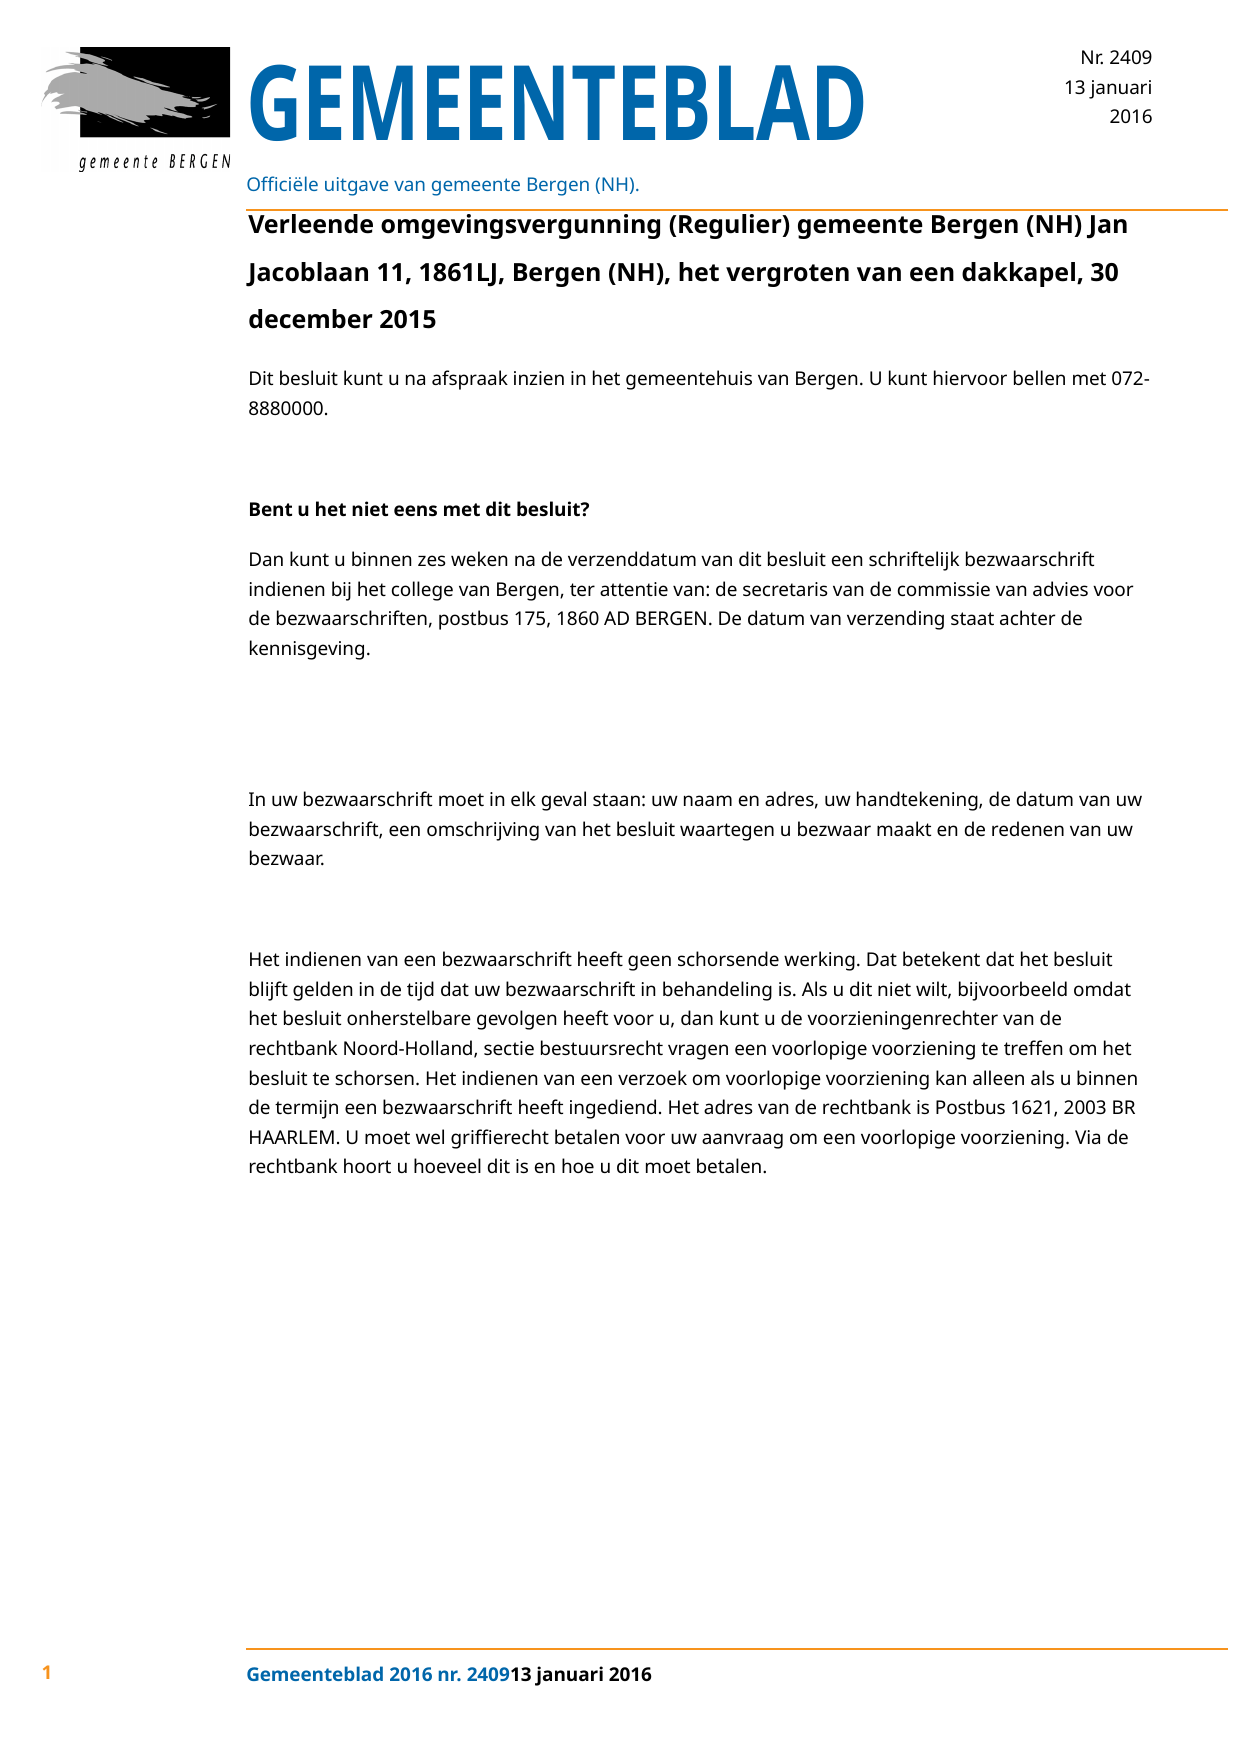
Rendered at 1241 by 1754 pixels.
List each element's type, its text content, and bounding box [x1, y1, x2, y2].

text Bent u het niet eens met dit besluit? [248, 496, 1152, 522]
picture [41, 47, 231, 172]
text In uw bezwaarschrift moet in elk geval staan: uw naam en adres, uw handtekening, de datum van uw bezwaarschrift, een omschrijving van het besluit waartegen u bezwaar maakt en de redenen van uw bezwaar. [248, 786, 1152, 871]
text Het indienen van een bezwaarschrift heeft geen schorsende werking. Dat betekent dat het besluit blijft gelden in de tijd dat uw bezwaarschrift in behandeling is. Als u dit niet wilt, bijvoorbeeld omdat het besluit onherstelbare gevolgen heeft voor u, dan kunt u de voorzieningenrechter van de rechtbank Noord-Holland, sectie bestuursrecht vragen een voorlopige voorziening te treffen om het besluit te schorsen. Het indienen van een verzoek om voorlopige voorziening kan alleen als u binnen de termijn een bezwaarschrift heeft ingediend. Het adres van de rechtbank is Postbus 1621, 2003 BR HAARLEM. U moet wel griffierecht betalen voor uw aanvraag om een voorlopige voorziening. Via de rechtbank hoort u hoeveel dit is en hoe u dit moet betalen. [248, 946, 1152, 1179]
text Dit besluit kunt u na afspraak inzien in het gemeentehuis van Bergen. U kunt hiervoor bellen met 072-8880000. [248, 366, 1152, 421]
text Dan kunt u binnen zes weken na de verzenddatum van dit besluit een schriftelijk bezwaarschrift indienen bij het college van Bergen, ter attentie van: de secretaris van de commissie van advies voor de bezwaarschriften, postbus 175, 1860 AD BERGEN. De datum van verzending staat achter de kennisgeving. [248, 546, 1152, 661]
text Verleende omgevingsvergunning (Regulier) gemeente Bergen (NH) Jan Jacoblaan 11, 1861LJ, Bergen (NH), het vergroten van een dakkapel, 30 december 2015 [248, 211, 1152, 336]
